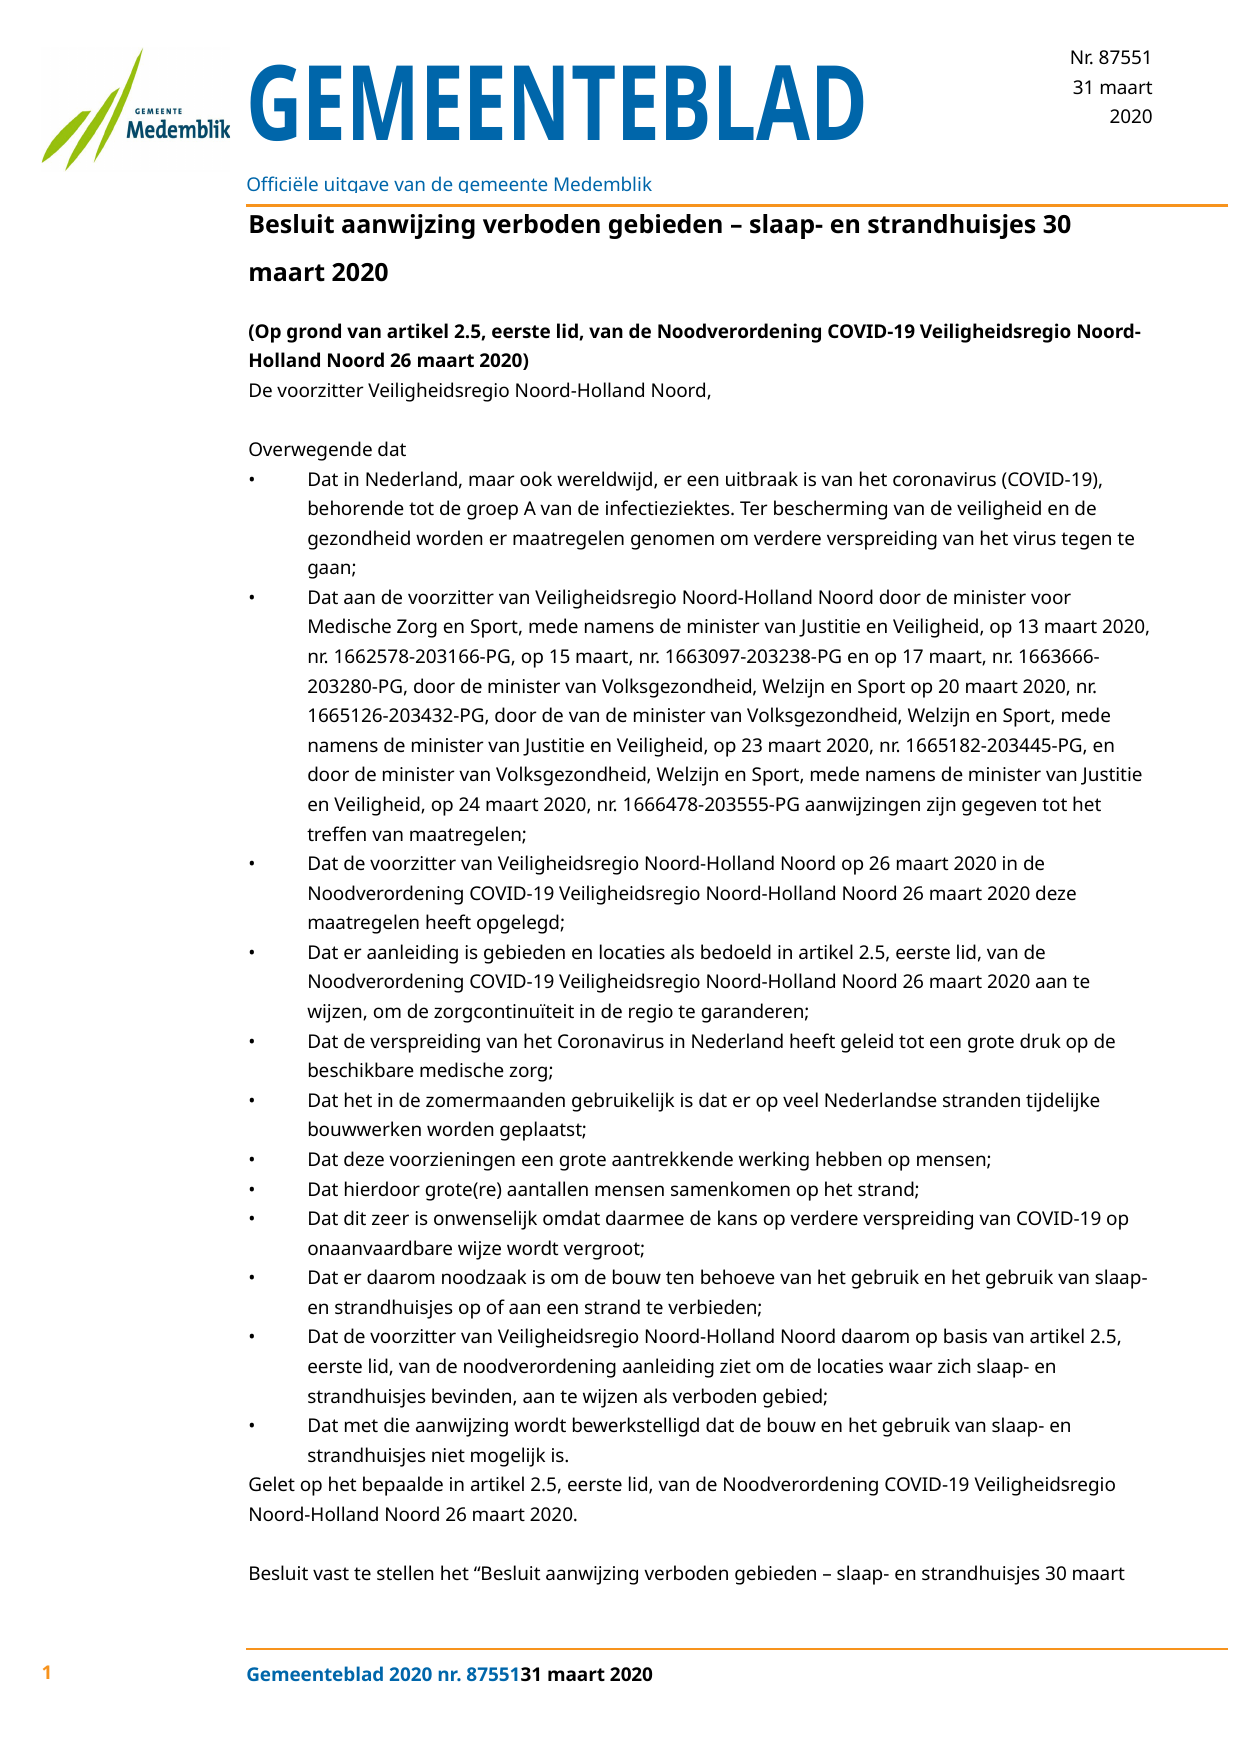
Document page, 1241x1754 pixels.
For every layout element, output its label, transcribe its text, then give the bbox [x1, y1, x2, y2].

text Overwegende dat [248, 436, 1152, 462]
text Besluit vast te stellen het “Besluit aanwijzing verboden gebieden – slaap- en strandhuisjes 30 maart [248, 1560, 1152, 1586]
text Gelet op het bepaalde in artikel 2.5, eerste lid, van de Noodverordening COVID-19 Veiligheidsregio Noord-Holland Noord 26 maart 2020. [248, 1472, 1152, 1527]
list Dat aan de voorzitter van Veiligheidsregio Noord-Holland Noord door de minister voor Medische Zorg en Sport, mede namens de minister van Justitie en Veiligheid, op 13 maart 2020, nr. 1662578-203166-PG, op 15 maart, nr. 1663097-203238-PG en op 17 maart, nr. 1663666-203280-PG, door de minister van Volksgezondheid, Welzijn en Sport op 20 maart 2020, nr. 1665126-203432-PG, door de van de minister van Volksgezondheid, Welzijn en Sport, mede namens de minister van Justitie en Veiligheid, op 23 maart 2020, nr. 1665182-203445-PG, en door de minister van Volksgezondheid, Welzijn en Sport, mede namens de minister van Justitie en Veiligheid, op 24 maart 2020, nr. 1666478-203555-PG aanwijzingen zijn gegeven tot het treffen van maatregelen; [248, 584, 1152, 847]
list Dat dit zeer is onwenselijk omdat daarmee de kans op verdere verspreiding van COVID-19 op onaanvaardbare wijze wordt vergroot; [248, 1205, 1152, 1261]
list Dat deze voorzieningen een grote aantrekkende werking hebben op mensen; [248, 1146, 1152, 1172]
text De voorzitter Veiligheidsregio Noord-Holland Noord, [248, 377, 1152, 403]
list Dat de voorzitter van Veiligheidsregio Noord-Holland Noord daarom op basis van artikel 2.5, eerste lid, van de noodverordening aanleiding ziet om de locaties waar zich slaap- en strandhuisjes bevinden, aan te wijzen als verboden gebied; [248, 1324, 1152, 1409]
list Dat met die aanwijzing wordt bewerkstelligd dat de bouw en het gebruik van slaap- en strandhuisjes niet mogelijk is. [248, 1412, 1152, 1468]
picture [41, 47, 231, 172]
list Dat in Nederland, maar ook wereldwijd, er een uitbraak is van het coronavirus (COVID-19), behorende tot de groep A van de infectieziektes. Ter bescherming van de veiligheid en de gezondheid worden er maatregelen genomen om verdere verspreiding van het virus tegen te gaan; [248, 466, 1152, 580]
text Besluit aanwijzing verboden gebieden – slaap- en strandhuisjes 30 maart 2020 [248, 207, 1152, 288]
list Dat er aanleiding is gebieden en locaties als bedoeld in artikel 2.5, eerste lid, van de Noodverordening COVID-19 Veiligheidsregio Noord-Holland Noord 26 maart 2020 aan te wijzen, om de zorgcontinuïteit in de regio te garanderen; [248, 939, 1152, 1024]
list Dat de voorzitter van Veiligheidsregio Noord-Holland Noord op 26 maart 2020 in de Noodverordening COVID-19 Veiligheidsregio Noord-Holland Noord 26 maart 2020 deze maatregelen heeft opgelegd; [248, 850, 1152, 935]
list Dat hierdoor grote(re) aantallen mensen samenkomen op het strand; [248, 1176, 1152, 1202]
text (Op grond van artikel 2.5, eerste lid, van de Noodverordening COVID-19 Veiligheidsregio Noord-Holland Noord 26 maart 2020) [248, 318, 1152, 373]
list Dat er daarom noodzaak is om de bouw ten behoeve van het gebruik en het gebruik van slaap- en strandhuisjes op of aan een strand te verbieden; [248, 1264, 1152, 1320]
list Dat de verspreiding van het Coronavirus in Nederland heeft geleid tot een grote druk op de beschikbare medische zorg; [248, 1028, 1152, 1083]
list Dat het in de zomermaanden gebruikelijk is dat er op veel Nederlandse stranden tijdelijke bouwwerken worden geplaatst; [248, 1087, 1152, 1142]
